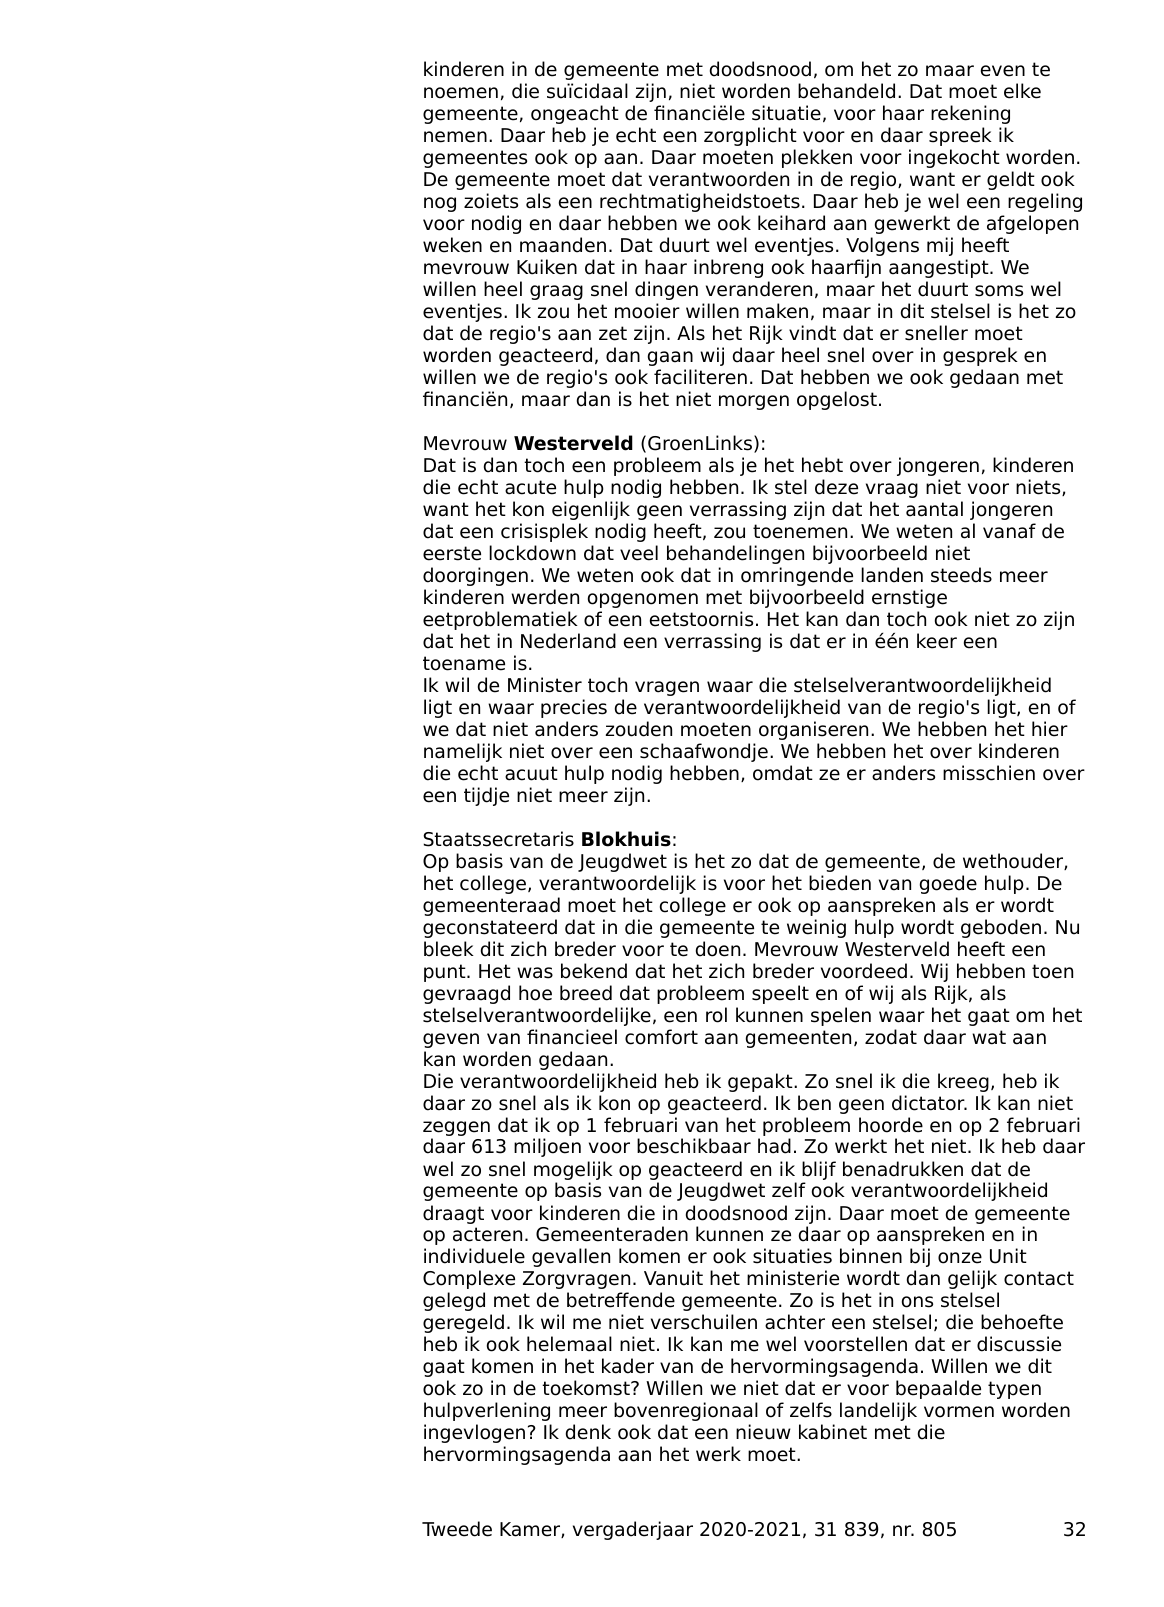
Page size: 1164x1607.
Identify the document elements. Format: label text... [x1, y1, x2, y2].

text Op basis van de Jeugdwet is het zo dat de gemeente, de wethouder, het college, verantwoordelijk is voor het bieden van goede hulp. De gemeenteraad moet het college er ook op aanspreken als er wordt geconstateerd dat in die gemeente te weinig hulp wordt geboden. Nu bleek dit zich breder voor te doen. Mevrouw Westerveld heeft een punt. Het was bekend dat het zich breder voordeed. Wij hebben toen gevraagd hoe breed dat probleem speelt en of wij als Rijk, als stelselverantwoordelijke, een rol kunnen spelen waar het gaat om het geven van financieel comfort aan gemeenten, zodat daar wat aan kan worden gedaan. [422, 851, 1087, 1071]
text Mevrouw Westerveld (GroenLinks): [422, 433, 1087, 455]
text Ik wil de Minister toch vragen waar die stelselverantwoordelijkheid ligt en waar precies de verantwoordelijkheid van de regio's ligt, en of we dat niet anders zouden moeten organiseren. We hebben het hier namelijk niet over een schaafwondje. We hebben het over kinderen die echt acuut hulp nodig hebben, omdat ze er anders misschien over een tijdje niet meer zijn. [422, 675, 1087, 807]
text kinderen in de gemeente met doodsnood, om het zo maar even te noemen, die suïcidaal zijn, niet worden behandeld. Dat moet elke gemeente, ongeacht de financiële situatie, voor haar rekening nemen. Daar heb je echt een zorgplicht voor en daar spreek ik gemeentes ook op aan. Daar moeten plekken voor ingekocht worden. De gemeente moet dat verantwoorden in de regio, want er geldt ook nog zoiets als een rechtmatigheidstoets. Daar heb je wel een regeling voor nodig en daar hebben we ook keihard aan gewerkt de afgelopen weken en maanden. Dat duurt wel eventjes. Volgens mij heeft mevrouw Kuiken dat in haar inbreng ook haarfijn aangestipt. We willen heel graag snel dingen veranderen, maar het duurt soms wel eventjes. Ik zou het mooier willen maken, maar in dit stelsel is het zo dat de regio's aan zet zijn. Als het Rijk vindt dat er sneller moet worden geacteerd, dan gaan wij daar heel snel over in gesprek en willen we de regio's ook faciliteren. Dat hebben we ook gedaan met financiën, maar dan is het niet morgen opgelost. [422, 59, 1087, 411]
text Dat is dan toch een probleem als je het hebt over jongeren, kinderen die echt acute hulp nodig hebben. Ik stel deze vraag niet voor niets, want het kon eigenlijk geen verrassing zijn dat het aantal jongeren dat een crisisplek nodig heeft, zou toenemen. We weten al vanaf de eerste lockdown dat veel behandelingen bijvoorbeeld niet doorgingen. We weten ook dat in omringende landen steeds meer kinderen werden opgenomen met bijvoorbeeld ernstige eetproblematiek of een eetstoornis. Het kan dan toch ook niet zo zijn dat het in Nederland een verrassing is dat er in één keer een toename is. [422, 455, 1087, 675]
text Die verantwoordelijkheid heb ik gepakt. Zo snel ik die kreeg, heb ik daar zo snel als ik kon op geacteerd. Ik ben geen dictator. Ik kan niet zeggen dat ik op 1 februari van het probleem hoorde en op 2 februari daar 613 miljoen voor beschikbaar had. Zo werkt het niet. Ik heb daar wel zo snel mogelijk op geacteerd en ik blijf benadrukken dat de gemeente op basis van de Jeugdwet zelf ook verantwoordelijkheid draagt voor kinderen die in doodsnood zijn. Daar moet de gemeente op acteren. Gemeenteraden kunnen ze daar op aanspreken en in individuele gevallen komen er ook situaties binnen bij onze Unit Complexe Zorgvragen. Vanuit het ministerie wordt dan gelijk contact gelegd met de betreffende gemeente. Zo is het in ons stelsel geregeld. Ik wil me niet verschuilen achter een stelsel; die behoefte heb ik ook helemaal niet. Ik kan me wel voorstellen dat er discussie gaat komen in het kader van de hervormingsagenda. Willen we dit ook zo in de toekomst? Willen we niet dat er voor bepaalde typen hulpverlening meer bovenregionaal of zelfs landelijk vormen worden ingevlogen? Ik denk ook dat een nieuw kabinet met die hervormingsagenda aan het werk moet. [422, 1071, 1087, 1466]
text Staatssecretaris Blokhuis: [422, 829, 1087, 851]
